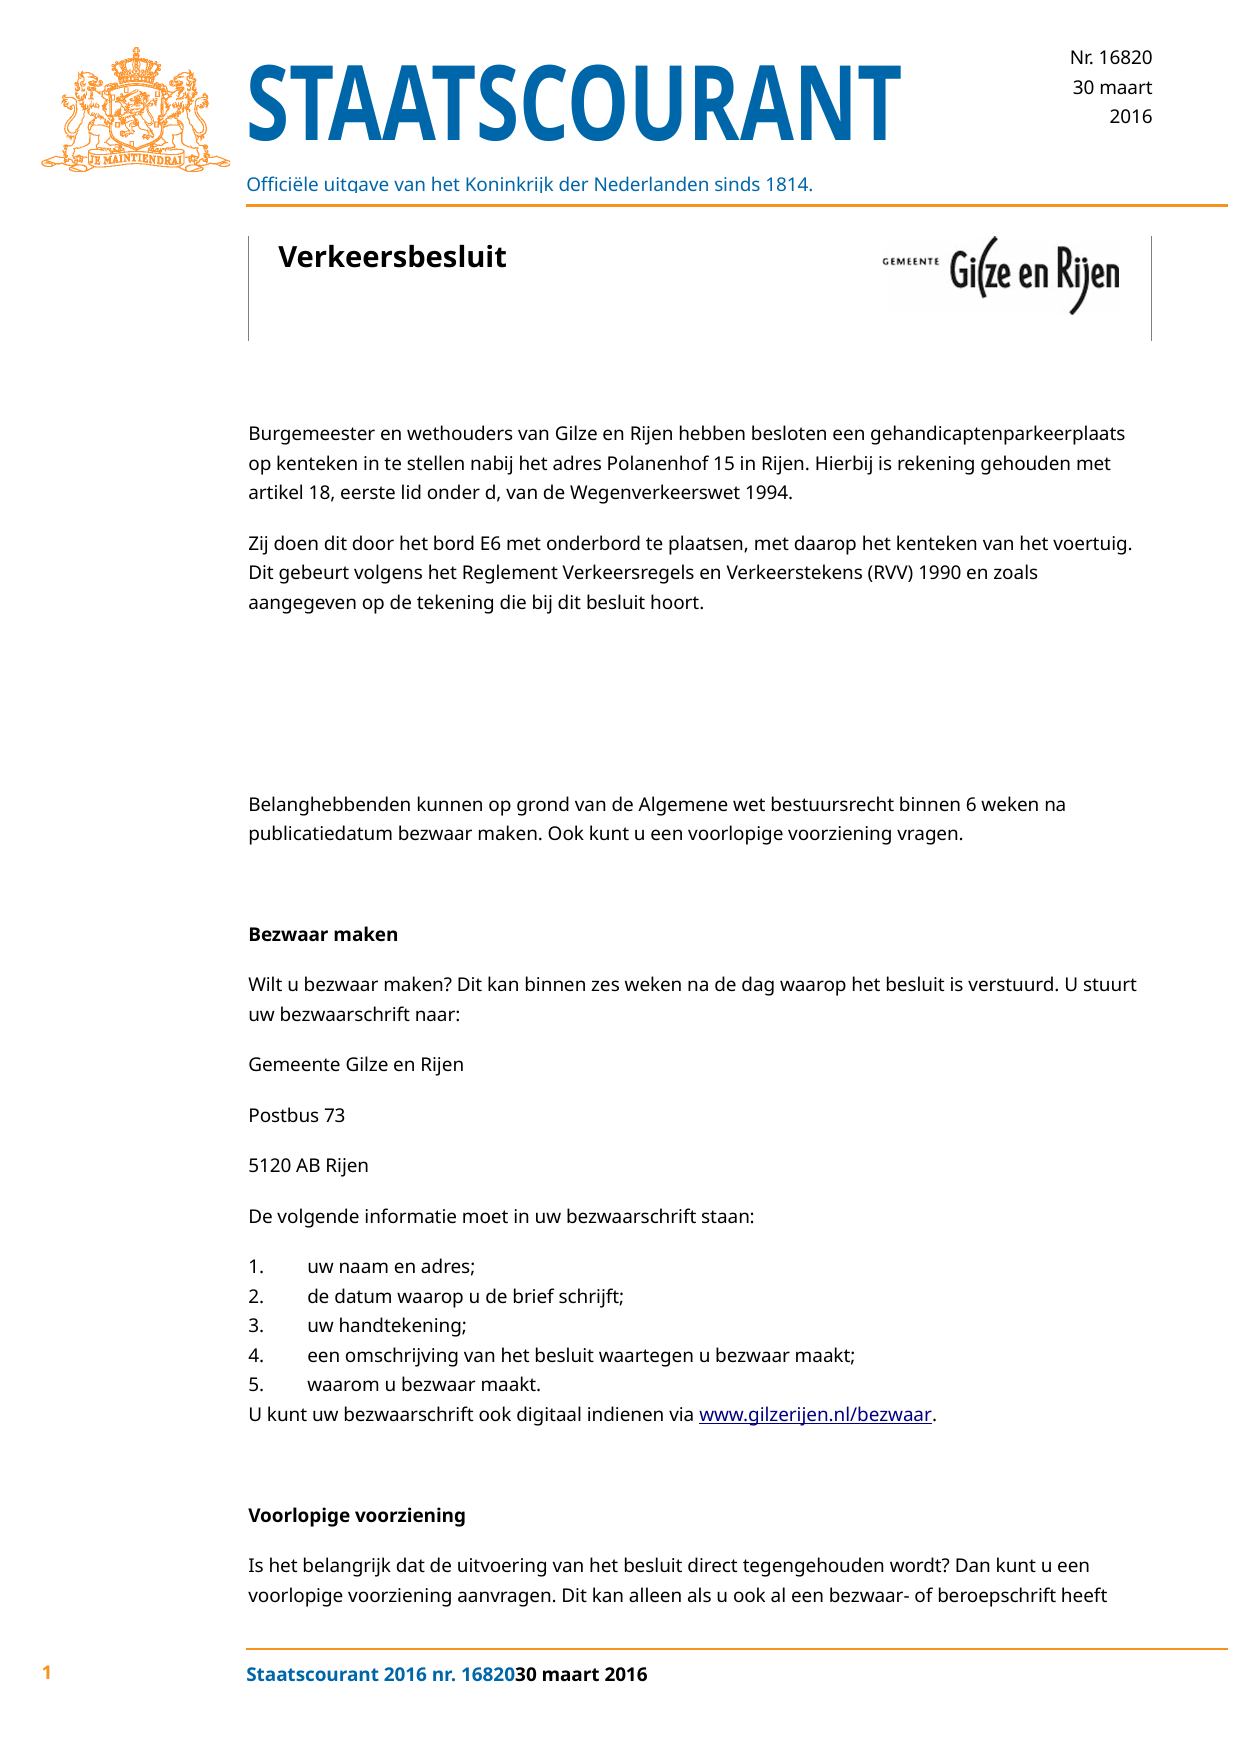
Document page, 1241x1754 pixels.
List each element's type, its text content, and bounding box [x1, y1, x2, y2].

text Is het belangrijk dat de uitvoering van het besluit direct tegengehouden wordt? Dan kunt u een voorlopige voorziening aanvragen. Dit kan alleen als u ook al een bezwaar- of beroepschrift heeft [248, 1552, 1152, 1608]
text Burgemeester en wethouders van Gilze en Rijen hebben besloten een gehandicaptenparkeerplaats op kenteken in te stellen nabij het adres Polanenhof 15 in Rijen. Hierbij is rekening gehouden met artikel 18, eerste lid onder d, van de Wegenverkeerswet 1994. [248, 420, 1152, 505]
list uw handtekening; [248, 1312, 1152, 1338]
text U kunt uw bezwaarschrift ook digitaal indienen via www.gilzerijen.nl/bezwaar. [248, 1401, 1152, 1427]
text Voorlopige voorziening [248, 1502, 1152, 1528]
text De volgende informatie moet in uw bezwaarschrift staan: [248, 1203, 1152, 1229]
list een omschrijving van het besluit waartegen u bezwaar maakt; [248, 1342, 1152, 1368]
list de datum waarop u de brief schrijft; [248, 1283, 1152, 1309]
text Postbus 73 [248, 1102, 1152, 1128]
picture [882, 236, 1119, 315]
list uw naam en adres; [248, 1253, 1152, 1279]
text Wilt u bezwaar maken? Dit kan binnen zes weken na de dag waarop het besluit is verstuurd. U stuurt uw bezwaarschrift naar: [248, 972, 1152, 1027]
text Bezwaar maken [248, 921, 1152, 947]
table_header [850, 236, 1151, 341]
list waarom u bezwaar maakt. [248, 1372, 1152, 1397]
text Belanghebbenden kunnen op grond van de Algemene wet bestuursrecht binnen 6 weken na publicatiedatum bezwaar maken. Ook kunt u een voorlopige voorziening vragen. [248, 791, 1152, 846]
table_header Verkeersbesluit [249, 236, 850, 341]
picture [41, 47, 231, 172]
text Gemeente Gilze en Rijen [248, 1052, 1152, 1077]
text 5120 AB Rijen [248, 1152, 1152, 1178]
text Zij doen dit door het bord E6 met onderbord te plaatsen, met daarop het kenteken van het voertuig. Dit gebeurt volgens het Reglement Verkeersregels en Verkeerstekens (RVV) 1990 en zoals aangegeven op de tekening die bij dit besluit hoort. [248, 530, 1152, 615]
